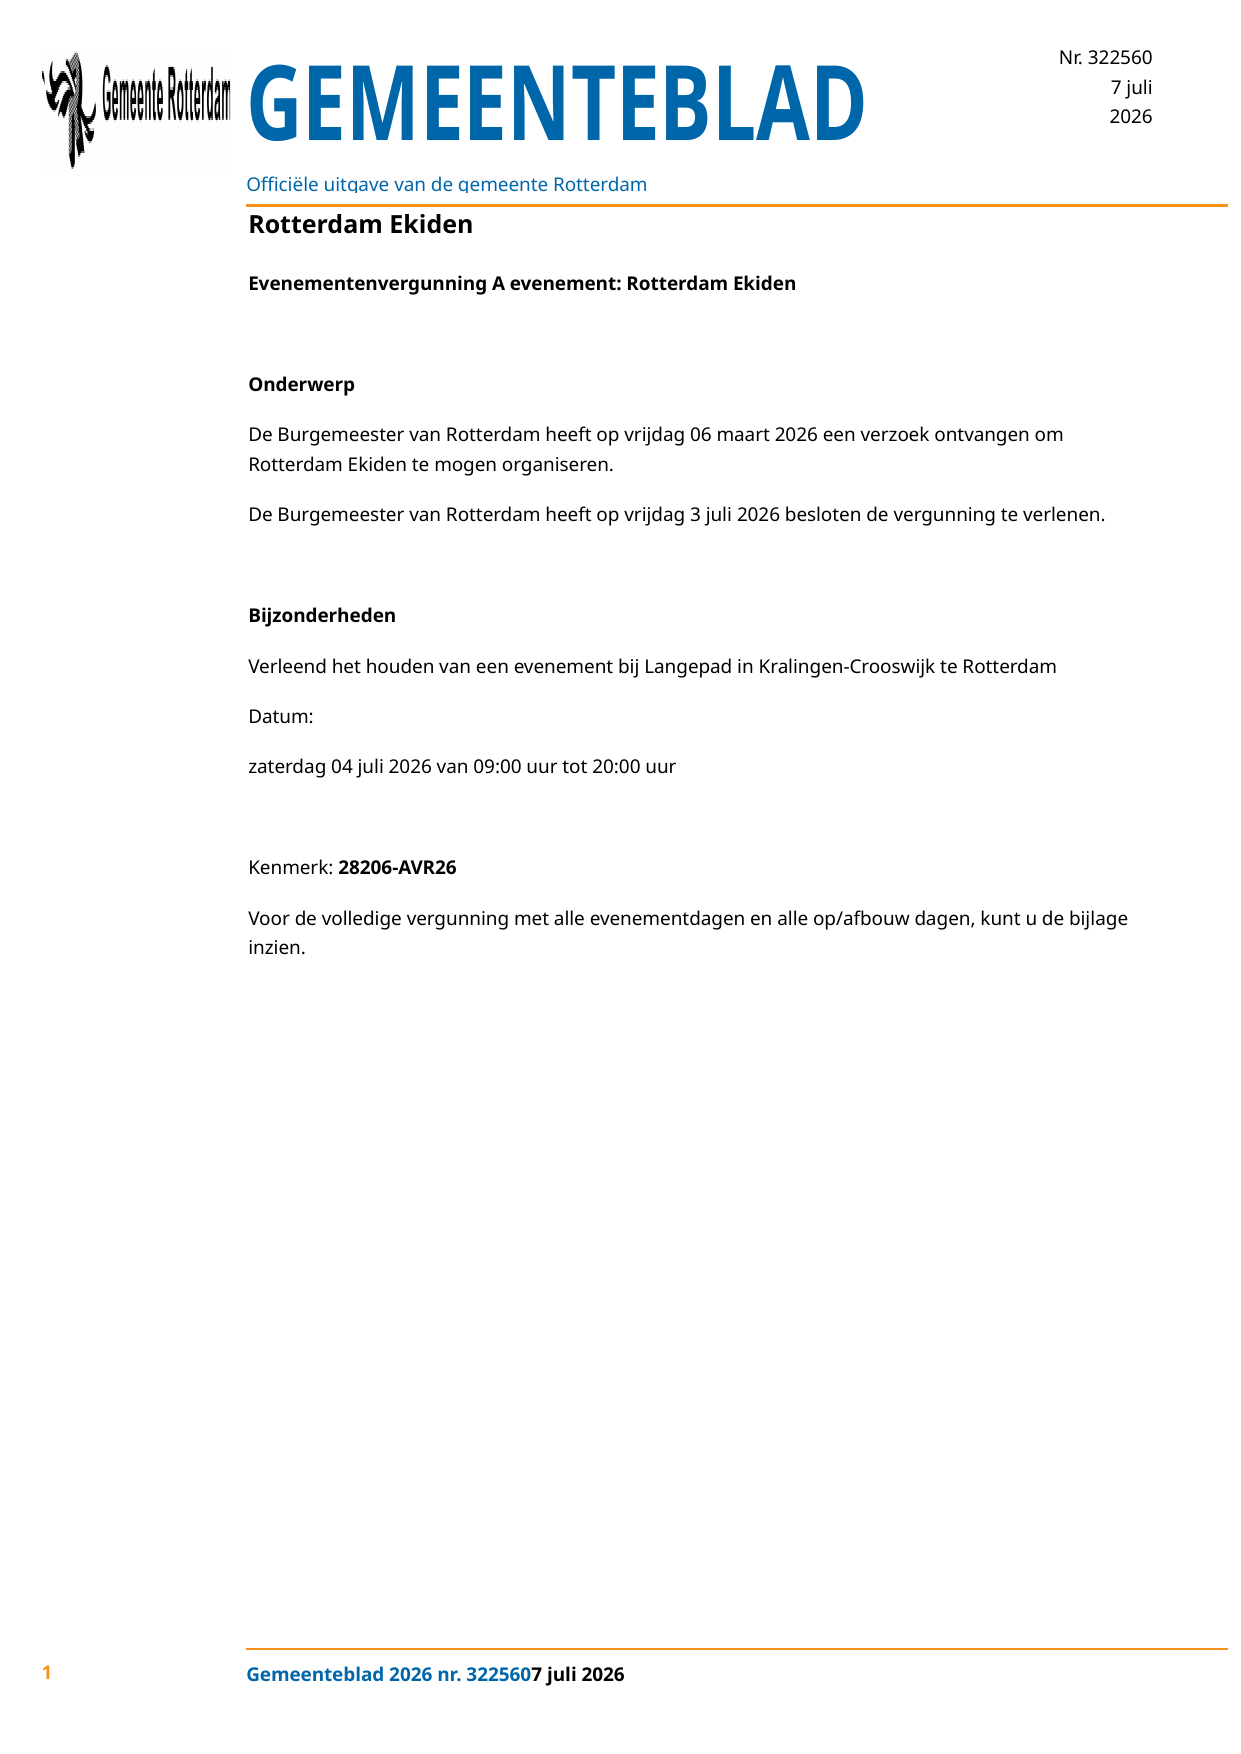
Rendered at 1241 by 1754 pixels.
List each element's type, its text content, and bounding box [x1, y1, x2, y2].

text Voor de volledige vergunning met alle evenementdagen en alle op/afbouw dagen, kunt u de bijlage inzien. [248, 905, 1152, 960]
picture [41, 47, 231, 172]
text zaterdag 04 juli 2026 van 09:00 uur tot 20:00 uur [248, 754, 1152, 779]
text Kenmerk: 28206-AVR26 [248, 854, 1152, 880]
text Onderwerp [248, 371, 1152, 397]
text Bijzonderheden [248, 602, 1152, 628]
text Evenementenvergunning A evenement: Rotterdam Ekiden [248, 270, 1152, 296]
text Verleend het houden van een evenement bij Langepad in Kralingen-Crooswijk te Rotterdam [248, 653, 1152, 678]
text De Burgemeester van Rotterdam heeft op vrijdag 06 maart 2026 een verzoek ontvangen om Rotterdam Ekiden te mogen organiseren. [248, 422, 1152, 477]
text De Burgemeester van Rotterdam heeft op vrijdag 3 juli 2026 besloten de vergunning te verlenen. [248, 502, 1152, 527]
text Datum: [248, 703, 1152, 729]
text Rotterdam Ekiden [248, 207, 1152, 241]
